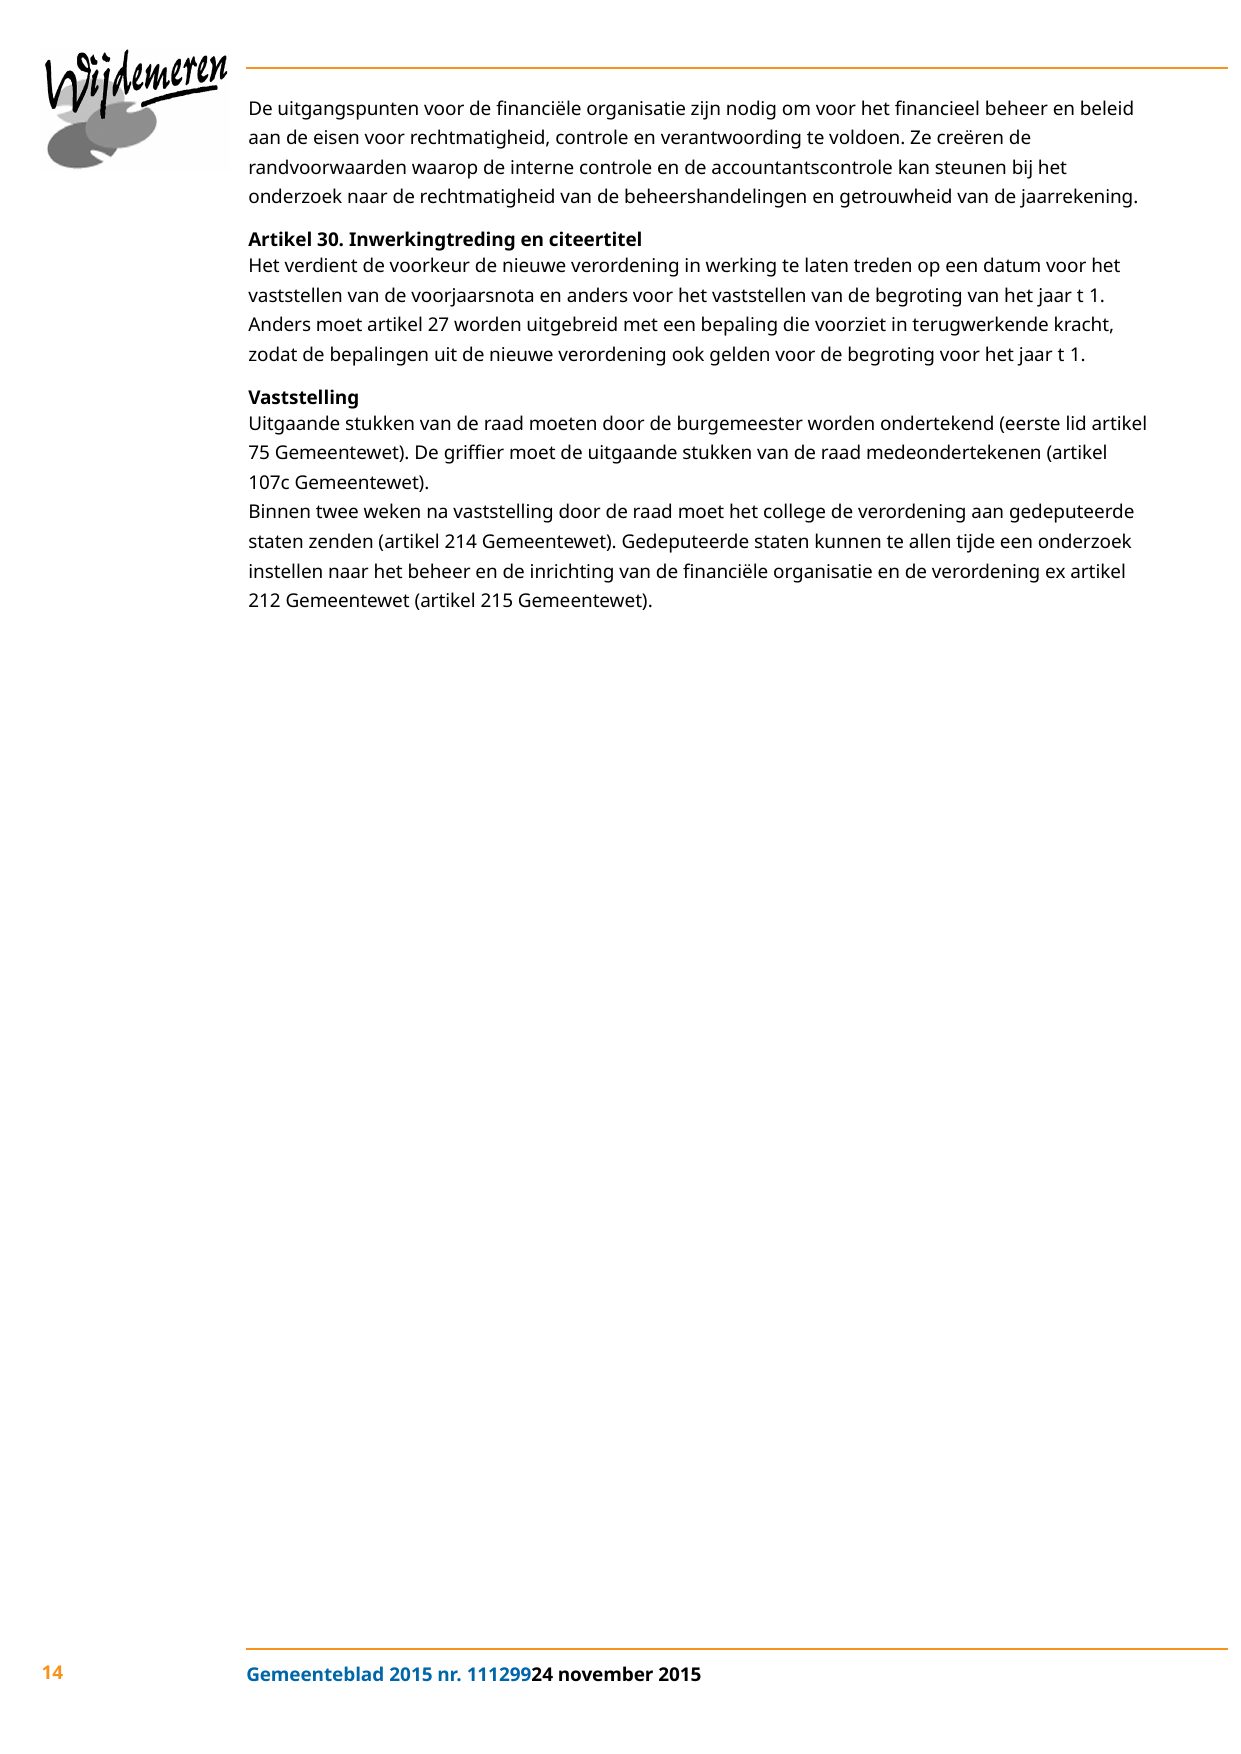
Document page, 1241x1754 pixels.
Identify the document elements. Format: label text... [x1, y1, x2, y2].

text Artikel 30. Inwerkingtreding en citeertitel [248, 227, 1152, 252]
picture [41, 47, 231, 172]
text Anders moet artikel 27 worden uitgebreid met een bepaling die voorziet in terugwerkende kracht, zodat de bepalingen uit de nieuwe verordening ook gelden voor de begroting voor het jaar t 1. [248, 312, 1152, 367]
text Het verdient de voorkeur de nieuwe verordening in werking te laten treden op een datum voor het vaststellen van de voorjaarsnota en anders voor het vaststellen van de begroting van het jaar t 1. [248, 252, 1152, 308]
text Uitgaande stukken van de raad moeten door de burgemeester worden ondertekend (eerste lid artikel 75 Gemeentewet). De griffier moet de uitgaande stukken van de raad medeondertekenen (artikel 107c Gemeentewet). [248, 410, 1152, 495]
text Binnen twee weken na vaststelling door de raad moet het college de verordening aan gedeputeerde staten zenden (artikel 214 Gemeentewet). Gedeputeerde staten kunnen te allen tijde een onderzoek instellen naar het beheer en de inrichting van de financiële organisatie en de verordening ex artikel 212 Gemeentewet (artikel 215 Gemeentewet). [248, 499, 1152, 613]
text De uitgangspunten voor de financiële organisatie zijn nodig om voor het financieel beheer en beleid aan de eisen voor rechtmatigheid, controle en verantwoording te voldoen. Ze creëren de randvoorwaarden waarop de interne controle en de accountantscontrole kan steunen bij het onderzoek naar de rechtmatigheid van de beheershandelingen en getrouwheid van de jaarrekening. [248, 95, 1152, 209]
text Vaststelling [248, 384, 1152, 410]
